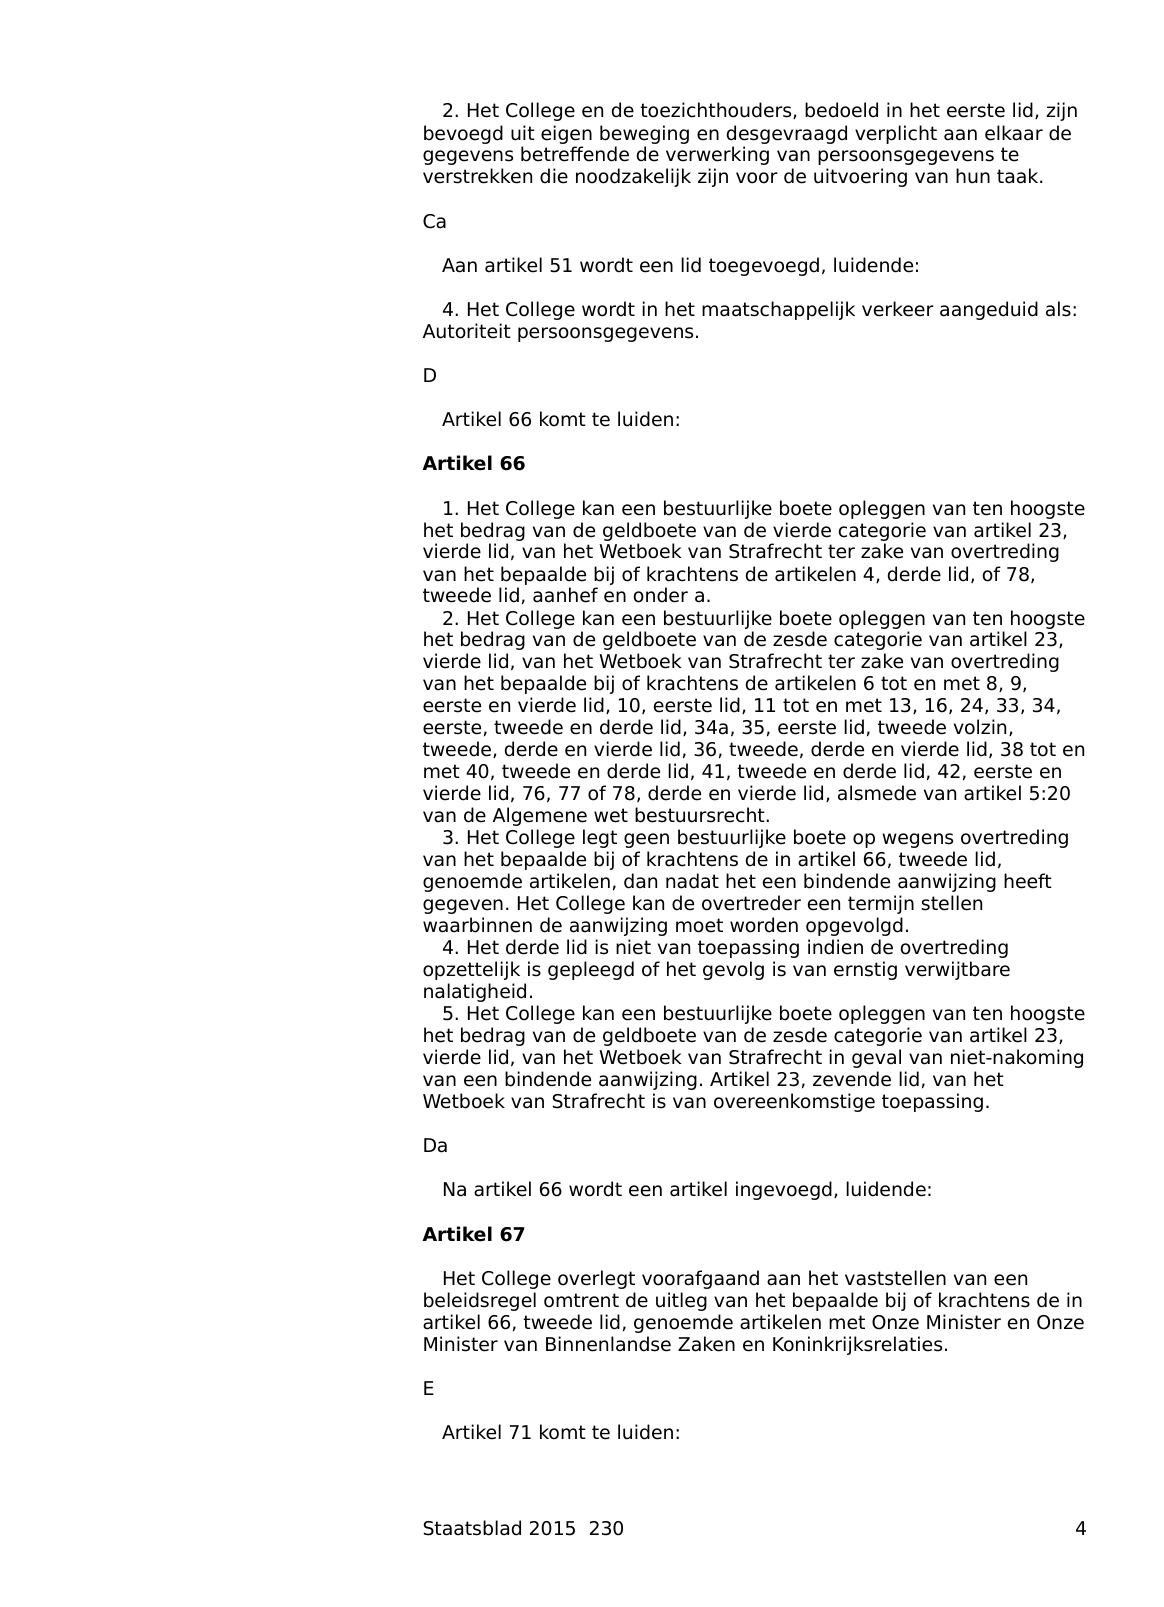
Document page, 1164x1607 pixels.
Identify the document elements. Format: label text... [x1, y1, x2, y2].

text Artikel 71 komt te luiden: [422, 1422, 1087, 1444]
text Na artikel 66 wordt een artikel ingevoegd, luidende: [422, 1179, 1087, 1201]
text Ca [422, 211, 1087, 232]
text 3. Het College legt geen bestuurlijke boete op wegens overtreding van het bepaalde bij of krachtens de in artikel 66, tweede lid, genoemde artikelen, dan nadat het een bindende aanwijzing heeft gegeven. Het College kan de overtreder een termijn stellen waarbinnen de aanwijzing moet worden opgevolgd. [422, 827, 1087, 937]
text E [422, 1378, 1087, 1400]
text 1. Het College kan een bestuurlijke boete opleggen van ten hoogste het bedrag van de geldboete van de vierde categorie van artikel 23, vierde lid, van het Wetboek van Strafrecht ter zake van overtreding van het bepaalde bij of krachtens de artikelen 4, derde lid, of 78, tweede lid, aanhef en onder a. [422, 497, 1087, 607]
text Artikel 66 komt te luiden: [422, 409, 1087, 431]
text 2. Het College kan een bestuurlijke boete opleggen van ten hoogste het bedrag van de geldboete van de zesde categorie van artikel 23, vierde lid, van het Wetboek van Strafrecht ter zake van overtreding van het bepaalde bij of krachtens de artikelen 6 tot en met 8, 9, eerste en vierde lid, 10, eerste lid, 11 tot en met 13, 16, 24, 33, 34, eerste, tweede en derde lid, 34a, 35, eerste lid, tweede volzin, tweede, derde en vierde lid, 36, tweede, derde en vierde lid, 38 tot en met 40, tweede en derde lid, 41, tweede en derde lid, 42, eerste en vierde lid, 76, 77 of 78, derde en vierde lid, alsmede van artikel 5:20 van de Algemene wet bestuursrecht. [422, 607, 1087, 827]
subtitle Artikel 67 [422, 1223, 1087, 1245]
text 4. Het derde lid is niet van toepassing indien de overtreding opzettelijk is gepleegd of het gevolg is van ernstig verwijtbare nalatigheid. [422, 937, 1087, 1003]
text D [422, 365, 1087, 387]
subtitle Artikel 66 [422, 453, 1087, 475]
text Het College overlegt voorafgaand aan het vaststellen van een beleidsregel omtrent de uitleg van het bepaalde bij of krachtens de in artikel 66, tweede lid, genoemde artikelen met Onze Minister en Onze Minister van Binnenlandse Zaken en Koninkrijksrelaties. [422, 1268, 1087, 1356]
text Aan artikel 51 wordt een lid toegevoegd, luidende: [422, 255, 1087, 277]
text 4. Het College wordt in het maatschappelijk verkeer aangeduid als: Autoriteit persoonsgegevens. [422, 299, 1087, 343]
text Da [422, 1135, 1087, 1157]
text 2. Het College en de toezichthouders, bedoeld in het eerste lid, zijn bevoegd uit eigen beweging en desgevraagd verplicht aan elkaar de gegevens betreffende de verwerking van persoonsgegevens te verstrekken die noodzakelijk zijn voor de uitvoering van hun taak. [422, 100, 1087, 188]
text 5. Het College kan een bestuurlijke boete opleggen van ten hoogste het bedrag van de geldboete van de zesde categorie van artikel 23, vierde lid, van het Wetboek van Strafrecht in geval van niet-nakoming van een bindende aanwijzing. Artikel 23, zevende lid, van het Wetboek van Strafrecht is van overeenkomstige toepassing. [422, 1003, 1087, 1113]
